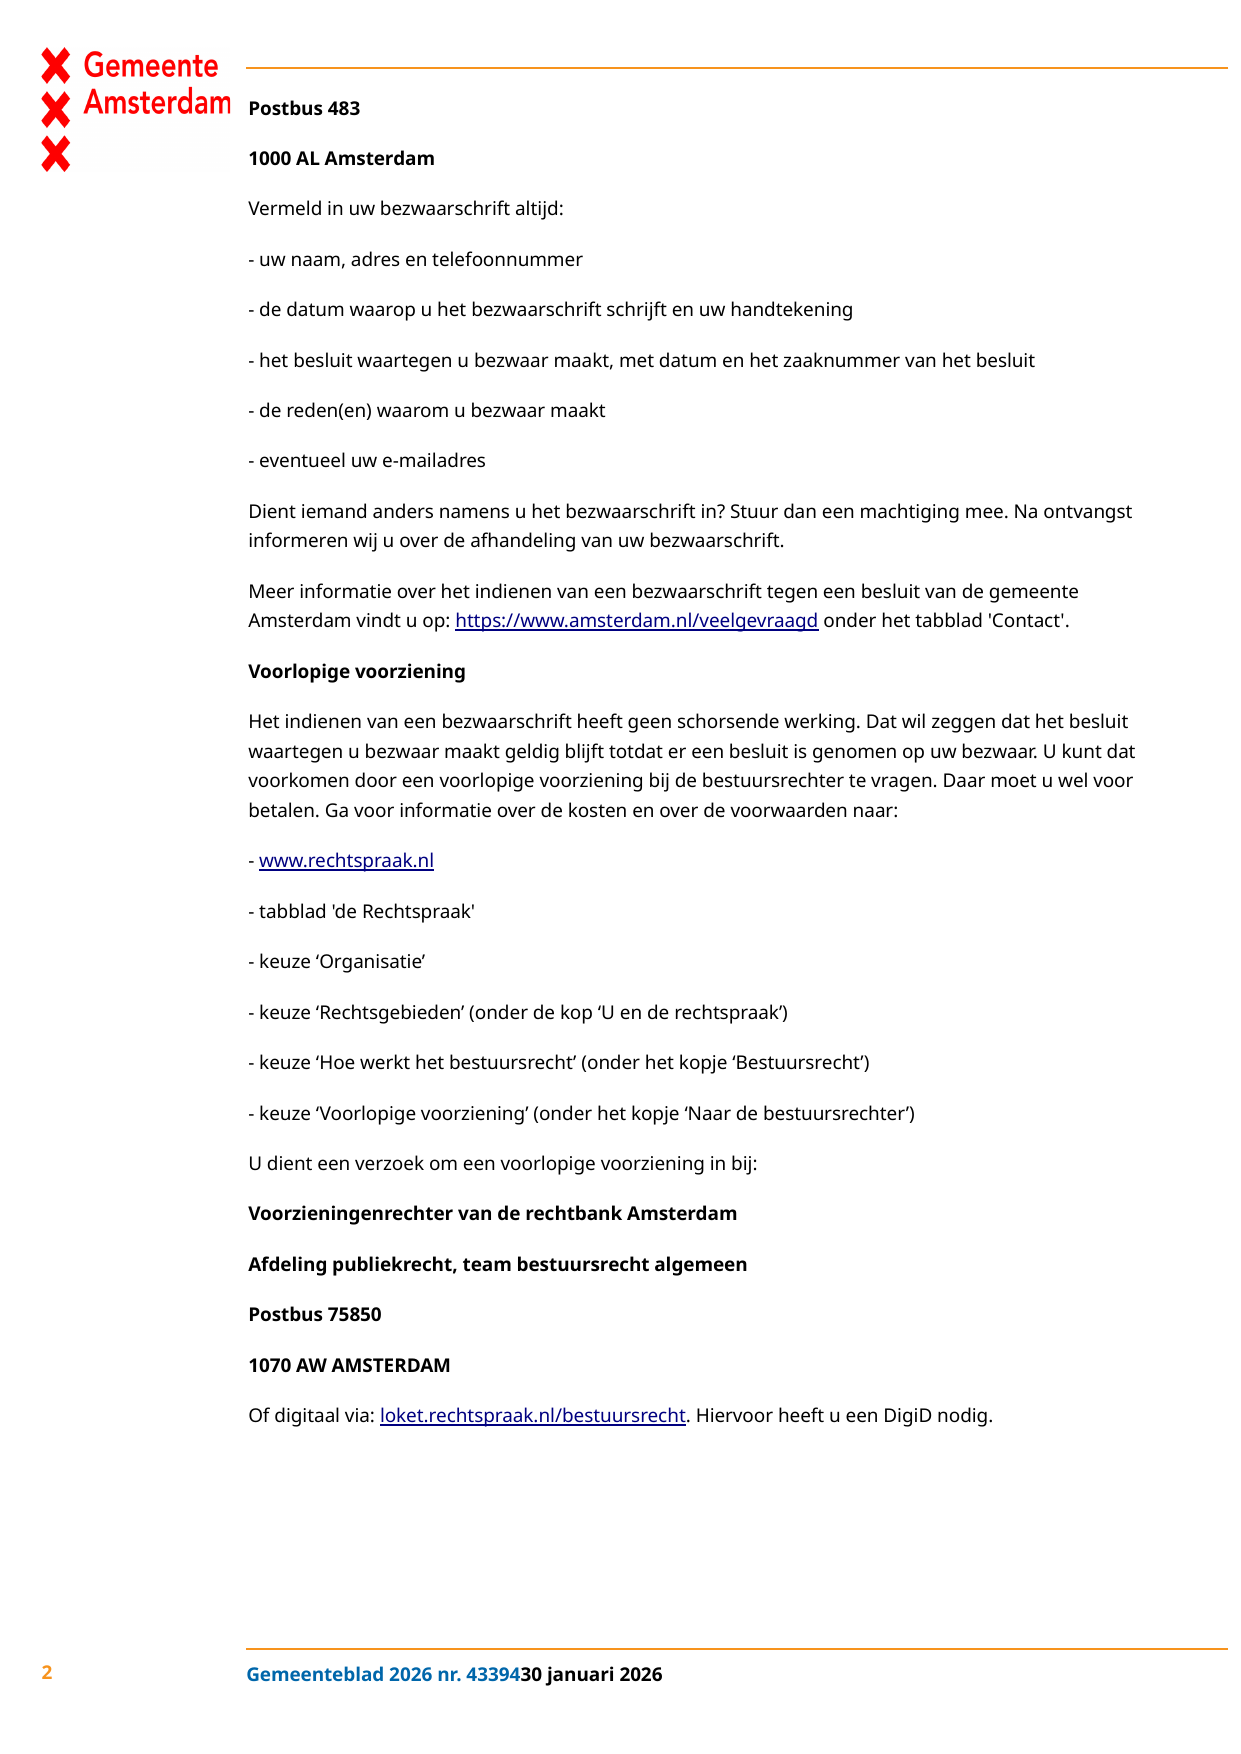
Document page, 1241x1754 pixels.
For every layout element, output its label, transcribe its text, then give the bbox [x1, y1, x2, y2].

text - de datum waarop u het bezwaarschrift schrijft en uw handtekening [248, 296, 1152, 322]
picture [41, 47, 231, 172]
text - keuze ‘Hoe werkt het bestuursrecht’ (onder het kopje ‘Bestuursrecht’) [248, 1049, 1152, 1075]
text Het indienen van een bezwaarschrift heeft geen schorsende werking. Dat wil zeggen dat het besluit waartegen u bezwaar maakt geldig blijft totdat er een besluit is genomen op uw bezwaar. U kunt dat voorkomen door een voorlopige voorziening bij de bestuursrechter te vragen. Daar moet u wel voor betalen. Ga voor informatie over de kosten en over de voorwaarden naar: [248, 708, 1152, 823]
text 1000 AL Amsterdam [248, 145, 1152, 171]
text - keuze ‘Rechtsgebieden’ (onder de kop ‘U en de rechtspraak’) [248, 999, 1152, 1025]
text - uw naam, adres en telefoonnummer [248, 246, 1152, 272]
text Meer informatie over het indienen van een bezwaarschrift tegen een besluit van de gemeente Amsterdam vindt u op: https://www.amsterdam.nl/veelgevraagd onder het tabblad 'Contact'. [248, 578, 1152, 633]
text - www.rechtspraak.nl [248, 848, 1152, 873]
text - keuze ‘Organisatie’ [248, 948, 1152, 974]
text U dient een verzoek om een voorlopige voorziening in bij: [248, 1150, 1152, 1176]
text Afdeling publiekrecht, team bestuursrecht algemeen [248, 1251, 1152, 1277]
text Postbus 483 [248, 95, 1152, 121]
text - keuze ‘Voorlopige voorziening’ (onder het kopje ‘Naar de bestuursrechter’) [248, 1100, 1152, 1126]
text - eventueel uw e-mailadres [248, 448, 1152, 473]
text - tabblad 'de Rechtspraak' [248, 898, 1152, 924]
text 1070 AW AMSTERDAM [248, 1352, 1152, 1378]
text Voorzieningenrechter van de rechtbank Amsterdam [248, 1201, 1152, 1226]
text Dient iemand anders namens u het bezwaarschrift in? Stuur dan een machtiging mee. Na ontvangst informeren wij u over de afhandeling van uw bezwaarschrift. [248, 498, 1152, 553]
text Postbus 75850 [248, 1301, 1152, 1327]
text Of digitaal via: loket.rechtspraak.nl/bestuursrecht. Hiervoor heeft u een DigiD nodig. [248, 1402, 1152, 1428]
text Voorlopige voorziening [248, 658, 1152, 684]
text - de reden(en) waarom u bezwaar maakt [248, 397, 1152, 423]
text Vermeld in uw bezwaarschrift altijd: [248, 196, 1152, 221]
text - het besluit waartegen u bezwaar maakt, met datum en het zaaknummer van het besluit [248, 347, 1152, 373]
